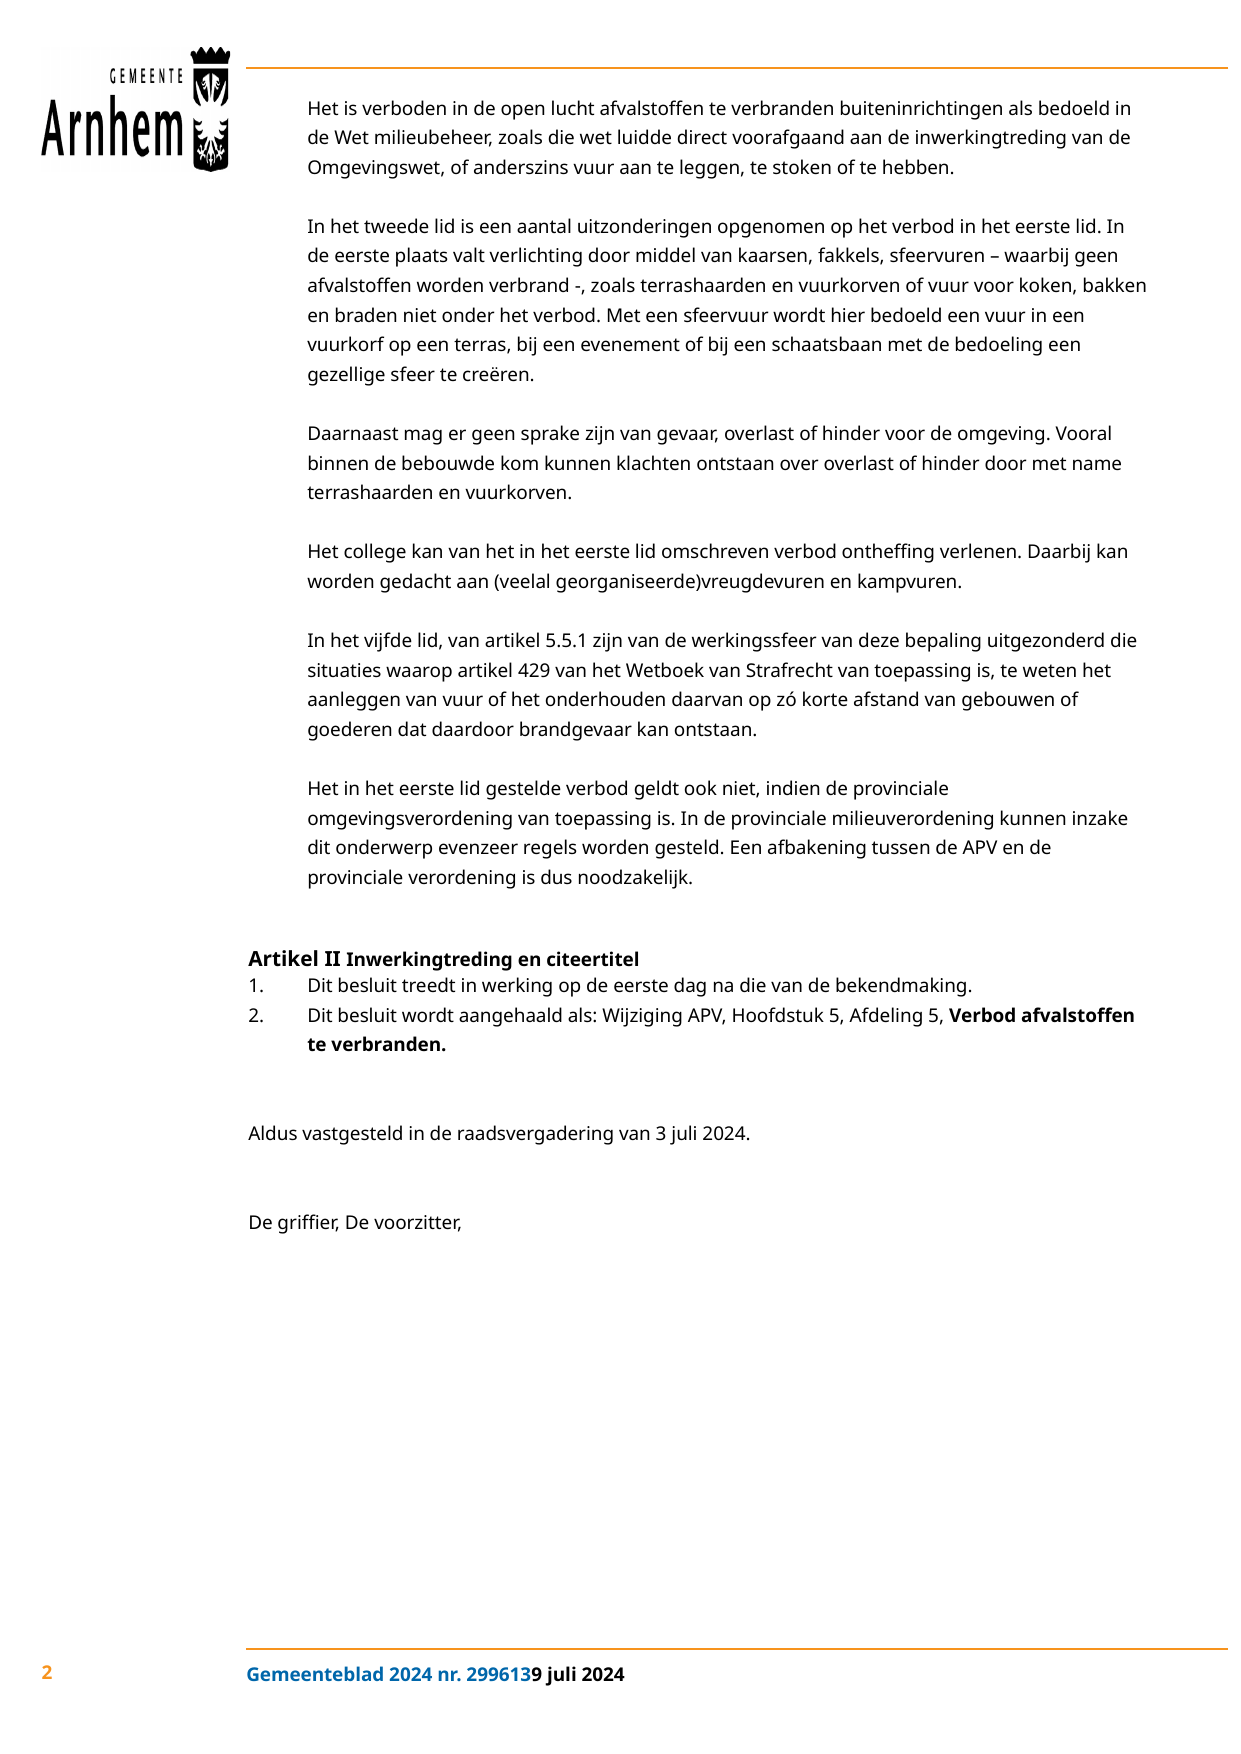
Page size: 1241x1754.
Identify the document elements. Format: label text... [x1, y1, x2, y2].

text De griffier, De voorzitter, [248, 1209, 1152, 1235]
list Dit besluit treedt in werking op de eerste dag na die van de bekendmaking. [248, 972, 1152, 998]
text Aldus vastgesteld in de raadsvergadering van 3 juli 2024. [248, 1120, 1152, 1146]
list Dit besluit wordt aangehaald als: Wijziging APV, Hoofdstuk 5, Afdeling 5, Verbod afvalstoffen te verbranden. [248, 1002, 1152, 1057]
text Artikel II Inwerkingtreding en citeertitel [248, 944, 1152, 972]
list Daarnaast mag er geen sprake zijn van gevaar, overlast of hinder voor de omgeving. Vooral binnen de bebouwde kom kunnen klachten ontstaan over overlast of hinder door met name terrashaarden en vuurkorven. [248, 420, 1152, 505]
picture [41, 47, 231, 172]
list In het tweede lid is een aantal uitzonderingen opgenomen op het verbod in het eerste lid. In de eerste plaats valt verlichting door middel van kaarsen, fakkels, sfeervuren – waarbij geen afvalstoffen worden verbrand -, zoals terrashaarden en vuurkorven of vuur voor koken, bakken en braden niet onder het verbod. Met een sfeervuur wordt hier bedoeld een vuur in een vuurkorf op een terras, bij een evenement of bij een schaatsbaan met de bedoeling een gezellige sfeer te creëren. [248, 213, 1152, 387]
list In het vijfde lid, van artikel 5.5.1 zijn van de werkingssfeer van deze bepaling uitgezonderd die situaties waarop artikel 429 van het Wetboek van Strafrecht van toepassing is, te weten het aanleggen van vuur of het onderhouden daarvan op zó korte afstand van gebouwen of goederen dat daardoor brandgevaar kan ontstaan. [248, 627, 1152, 742]
list Het is verboden in de open lucht afvalstoffen te verbranden buiteninrichtingen als bedoeld in de Wet milieubeheer, zoals die wet luidde direct voorafgaand aan de inwerkingtreding van de Omgevingswet, of anderszins vuur aan te leggen, te stoken of te hebben. [248, 95, 1152, 180]
list Het in het eerste lid gestelde verbod geldt ook niet, indien de provinciale omgevingsverordening van toepassing is. In de provinciale milieuverordening kunnen inzake dit onderwerp evenzeer regels worden gesteld. Een afbakening tussen de APV en de provinciale verordening is dus noodzakelijk. [248, 775, 1152, 890]
list Het college kan van het in het eerste lid omschreven verbod ontheffing verlenen. Daarbij kan worden gedacht aan (veelal georganiseerde)vreugdevuren en kampvuren. [248, 538, 1152, 594]
